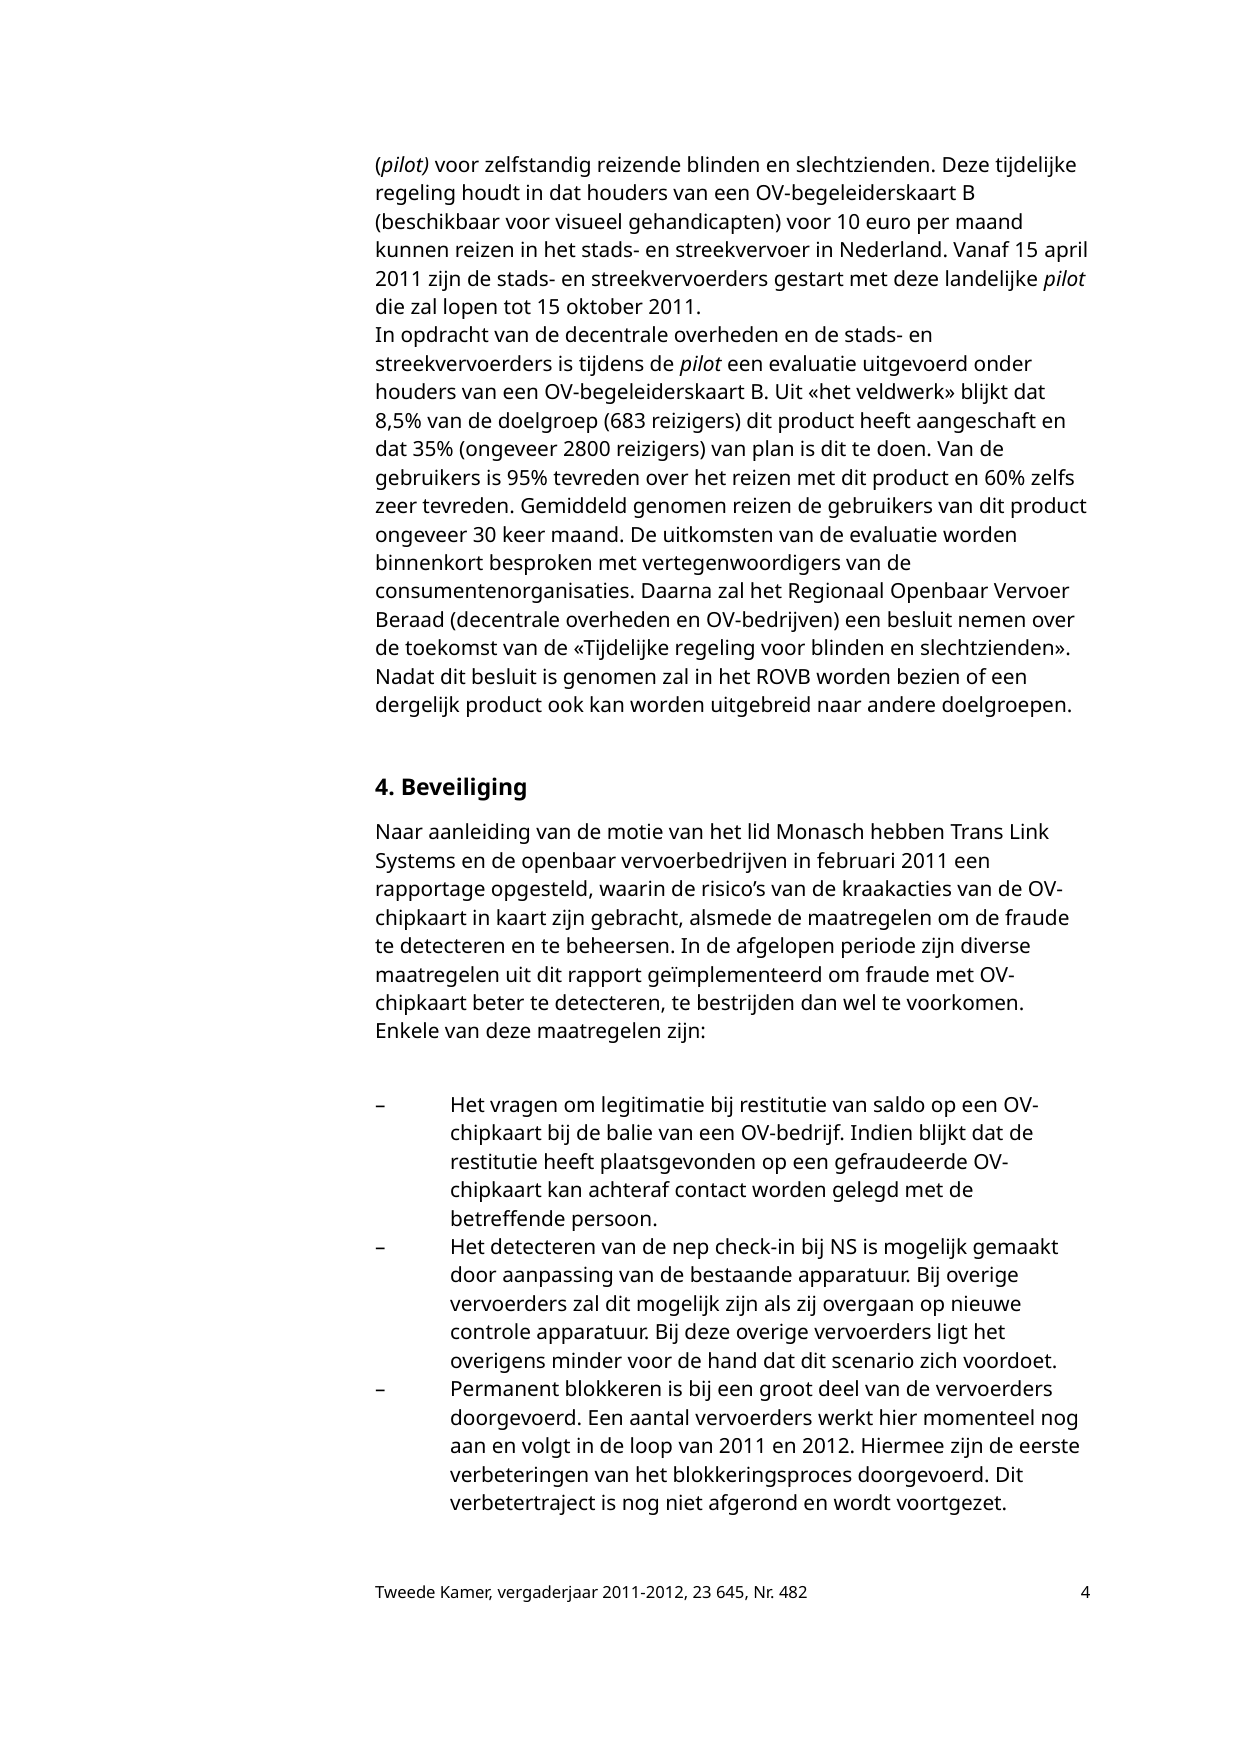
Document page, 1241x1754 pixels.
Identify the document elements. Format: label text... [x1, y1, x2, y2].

text In opdracht van de decentrale overheden en de stads- en streekvervoerders is tijdens de pilot een evaluatie uitgevoerd onder houders van een OV-begeleiderskaart B. Uit «het veldwerk» blijkt dat 8,5% van de doelgroep (683 reizigers) dit product heeft aangeschaft en dat 35% (ongeveer 2800 reizigers) van plan is dit te doen. Van de gebruikers is 95% tevreden over het reizen met dit product en 60% zelfs zeer tevreden. Gemiddeld genomen reizen de gebruikers van dit product ongeveer 30 keer maand. De uitkomsten van de evaluatie worden binnenkort besproken met vertegenwoordigers van de consumentenorganisaties. Daarna zal het Regionaal Openbaar Vervoer Beraad (decentrale overheden en OV-bedrijven) een besluit nemen over de toekomst van de «Tijdelijke regeling voor blinden en slechtzienden». Nadat dit besluit is genomen zal in het ROVB worden bezien of een dergelijk product ook kan worden uitgebreid naar andere doelgroepen. [375, 321, 1090, 719]
text Naar aanleiding van de motie van het lid Monasch hebben Trans Link Systems en de openbaar vervoerbedrijven in februari 2011 een rapportage opgesteld, waarin de risico’s van de kraakacties van de OV-chipkaart in kaart zijn gebracht, alsmede de maatregelen om de fraude te detecteren en te beheersen. In de afgelopen periode zijn diverse maatregelen uit dit rapport geïmplementeerd om fraude met OV-chipkaart beter te detecteren, te bestrijden dan wel te voorkomen. Enkele van deze maatregelen zijn: [375, 817, 1090, 1045]
text (pilot) voor zelfstandig reizende blinden en slechtzienden. Deze tijdelijke regeling houdt in dat houders van een OV-begeleiderskaart B (beschikbaar voor visueel gehandicapten) voor 10 euro per maand kunnen reizen in het stads- en streekvervoer in Nederland. Vanaf 15 april 2011 zijn de stads- en streekvervoerders gestart met deze landelijke pilot die zal lopen tot 15 oktober 2011. [375, 150, 1090, 321]
list Het vragen om legitimatie bij restitutie van saldo op een OV-chipkaart bij de balie van een OV-bedrijf. Indien blijkt dat de restitutie heeft plaatsgevonden op een gefraudeerde OV-chipkaart kan achteraf contact worden gelegd met de betreffende persoon. [375, 1090, 1090, 1232]
list Permanent blokkeren is bij een groot deel van de vervoerders doorgevoerd. Een aantal vervoerders werkt hier momenteel nog aan en volgt in de loop van 2011 en 2012. Hiermee zijn de eerste verbeteringen van het blokkeringsproces doorgevoerd. Dit verbetertraject is nog niet afgerond en wordt voortgezet. [375, 1374, 1090, 1517]
list Het detecteren van de nep check-in bij NS is mogelijk gemaakt door aanpassing van de bestaande apparatuur. Bij overige vervoerders zal dit mogelijk zijn als zij overgaan op nieuwe controle apparatuur. Bij deze overige vervoerders ligt het overigens minder voor de hand dat dit scenario zich voordoet. [375, 1232, 1090, 1374]
subtitle 4. Beveiliging [375, 771, 1090, 802]
